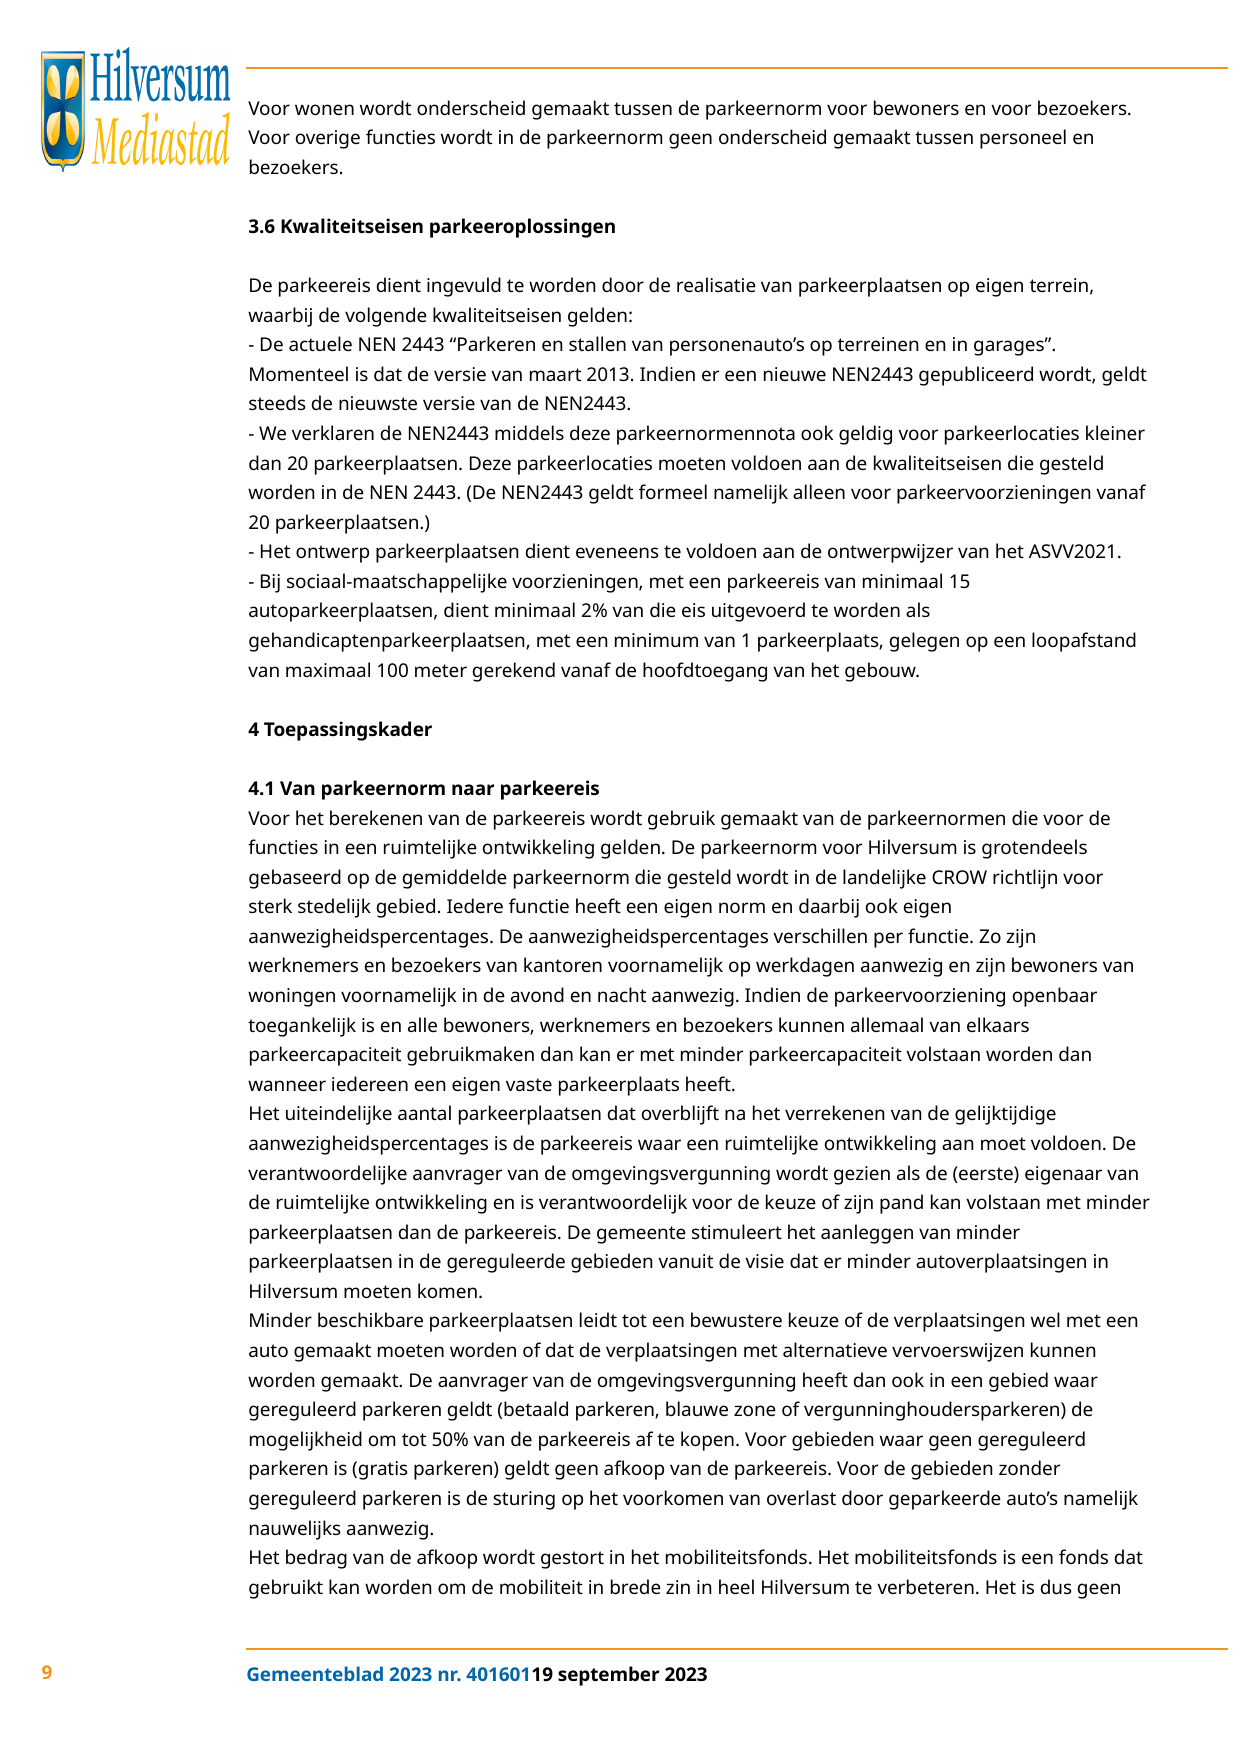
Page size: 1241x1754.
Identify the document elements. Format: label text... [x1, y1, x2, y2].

text 4.1 Van parkeernorm naar parkeereis [248, 775, 1152, 801]
text 3.6 Kwaliteitseisen parkeeroplossingen [248, 213, 1152, 239]
text - Het ontwerp parkeerplaatsen dient eveneens te voldoen aan de ontwerpwijzer van het ASVV2021. [248, 538, 1152, 564]
text Voor het berekenen van de parkeereis wordt gebruik gemaakt van de parkeernormen die voor de functies in een ruimtelijke ontwikkeling gelden. De parkeernorm voor Hilversum is grotendeels gebaseerd op de gemiddelde parkeernorm die gesteld wordt in de landelijke CROW richtlijn voor sterk stedelijk gebied. Iedere functie heeft een eigen norm en daarbij ook eigen aanwezigheidspercentages. De aanwezigheidspercentages verschillen per functie. Zo zijn werknemers en bezoekers van kantoren voornamelijk op werkdagen aanwezig en zijn bewoners van woningen voornamelijk in de avond en nacht aanwezig. Indien de parkeervoorziening openbaar toegankelijk is en alle bewoners, werknemers en bezoekers kunnen allemaal van elkaars parkeercapaciteit gebruikmaken dan kan er met minder parkeercapaciteit volstaan worden dan wanneer iedereen een eigen vaste parkeerplaats heeft. [248, 805, 1152, 1097]
text Voor wonen wordt onderscheid gemaakt tussen de parkeernorm voor bewoners en voor bezoekers. Voor overige functies wordt in de parkeernorm geen onderscheid gemaakt tussen personeel en bezoekers. [248, 95, 1152, 180]
picture [41, 47, 231, 172]
text - We verklaren de NEN2443 middels deze parkeernormennota ook geldig voor parkeerlocaties kleiner dan 20 parkeerplaatsen. Deze parkeerlocaties moeten voldoen aan de kwaliteitseisen die gesteld worden in de NEN 2443. (De NEN2443 geldt formeel namelijk alleen voor parkeervoorzieningen vanaf 20 parkeerplaatsen.) [248, 420, 1152, 535]
text - De actuele NEN 2443 “Parkeren en stallen van personenauto’s op terreinen en in garages”. Momenteel is dat de versie van maart 2013. Indien er een nieuwe NEN2443 gepubliceerd wordt, geldt steeds de nieuwste versie van de NEN2443. [248, 331, 1152, 416]
text Minder beschikbare parkeerplaatsen leidt tot een bewustere keuze of de verplaatsingen wel met een auto gemaakt moeten worden of dat de verplaatsingen met alternatieve vervoerswijzen kunnen worden gemaakt. De aanvrager van de omgevingsvergunning heeft dan ook in een gebied waar gereguleerd parkeren geldt (betaald parkeren, blauwe zone of vergunninghoudersparkeren) de mogelijkheid om tot 50% van de parkeereis af te kopen. Voor gebieden waar geen gereguleerd parkeren is (gratis parkeren) geldt geen afkoop van de parkeereis. Voor de gebieden zonder gereguleerd parkeren is de sturing op het voorkomen van overlast door geparkeerde auto’s namelijk nauwelijks aanwezig. [248, 1308, 1152, 1541]
text Het uiteindelijke aantal parkeerplaatsen dat overblijft na het verrekenen van de gelijktijdige aanwezigheidspercentages is de parkeereis waar een ruimtelijke ontwikkeling aan moet voldoen. De verantwoordelijke aanvrager van de omgevingsvergunning wordt gezien als de (eerste) eigenaar van de ruimtelijke ontwikkeling en is verantwoordelijk voor de keuze of zijn pand kan volstaan met minder parkeerplaatsen dan de parkeereis. De gemeente stimuleert het aanleggen van minder parkeerplaatsen in de gereguleerde gebieden vanuit de visie dat er minder autoverplaatsingen in Hilversum moeten komen. [248, 1101, 1152, 1304]
text - Bij sociaal-maatschappelijke voorzieningen, met een parkeereis van minimaal 15 autoparkeerplaatsen, dient minimaal 2% van die eis uitgevoerd te worden als gehandicaptenparkeerplaatsen, met een minimum van 1 parkeerplaats, gelegen op een loopafstand van maximaal 100 meter gerekend vanaf de hoofdtoegang van het gebouw. [248, 568, 1152, 683]
text De parkeereis dient ingevuld te worden door de realisatie van parkeerplaatsen op eigen terrein, waarbij de volgende kwaliteitseisen gelden: [248, 272, 1152, 328]
text 4 Toepassingskader [248, 716, 1152, 742]
text Het bedrag van de afkoop wordt gestort in het mobiliteitsfonds. Het mobiliteitsfonds is een fonds dat gebruikt kan worden om de mobiliteit in brede zin in heel Hilversum te verbeteren. Het is dus geen [248, 1544, 1152, 1600]
